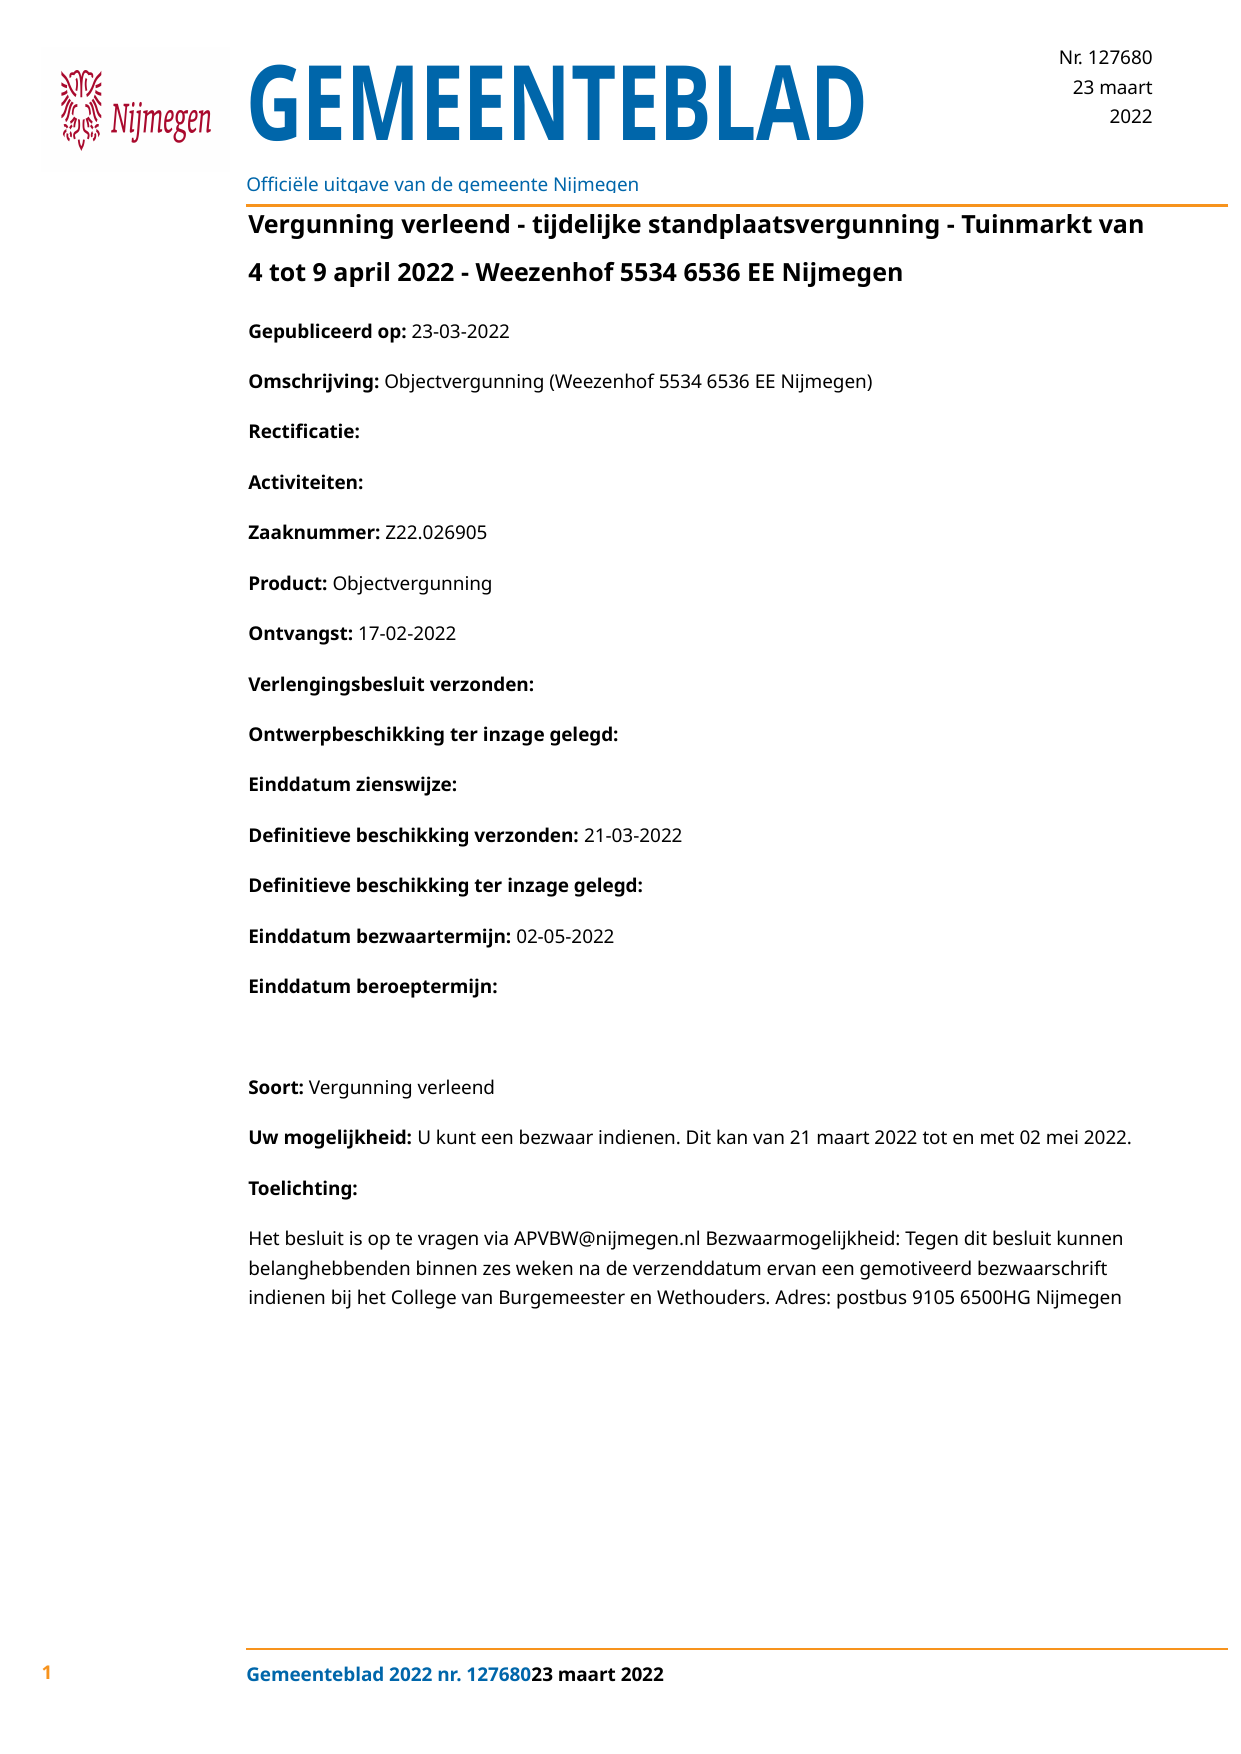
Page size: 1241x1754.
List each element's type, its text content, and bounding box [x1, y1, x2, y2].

text Activiteiten: [248, 469, 1152, 495]
text Uw mogelijkheid: U kunt een bezwaar indienen. Dit kan van 21 maart 2022 tot en met 02 mei 2022. [248, 1124, 1152, 1150]
text Verlengingsbesluit verzonden: [248, 671, 1152, 697]
text Definitieve beschikking ter inzage gelegd: [248, 872, 1152, 898]
text Einddatum zienswijze: [248, 772, 1152, 797]
text Het besluit is op te vragen via APVBW@nijmegen.nl Bezwaarmogelijkheid: Tegen dit besluit kunnen belanghebbenden binnen zes weken na de verzenddatum ervan een gemotiveerd bezwaarschrift indienen bij het College van Burgemeester en Wethouders. Adres: postbus 9105 6500HG Nijmegen [248, 1225, 1152, 1310]
text Gepubliceerd op: 23-03-2022 [248, 318, 1152, 344]
text Ontvangst: 17-02-2022 [248, 620, 1152, 646]
text Zaaknummer: Z22.026905 [248, 519, 1152, 545]
text Definitieve beschikking verzonden: 21-03-2022 [248, 822, 1152, 848]
text Rectificatie: [248, 419, 1152, 444]
text Einddatum bezwaartermijn: 02-05-2022 [248, 923, 1152, 949]
text Vergunning verleend - tijdelijke standplaatsvergunning - Tuinmarkt van 4 tot 9 april 2022 - Weezenhof 5534 6536 EE Nijmegen [248, 207, 1152, 288]
text Toelichting: [248, 1175, 1152, 1201]
text Soort: Vergunning verleend [248, 1074, 1152, 1100]
text Product: Objectvergunning [248, 570, 1152, 596]
picture [41, 47, 231, 172]
text Ontwerpbeschikking ter inzage gelegd: [248, 721, 1152, 747]
text Einddatum beroeptermijn: [248, 973, 1152, 999]
text Omschrijving: Objectvergunning (Weezenhof 5534 6536 EE Nijmegen) [248, 368, 1152, 394]
